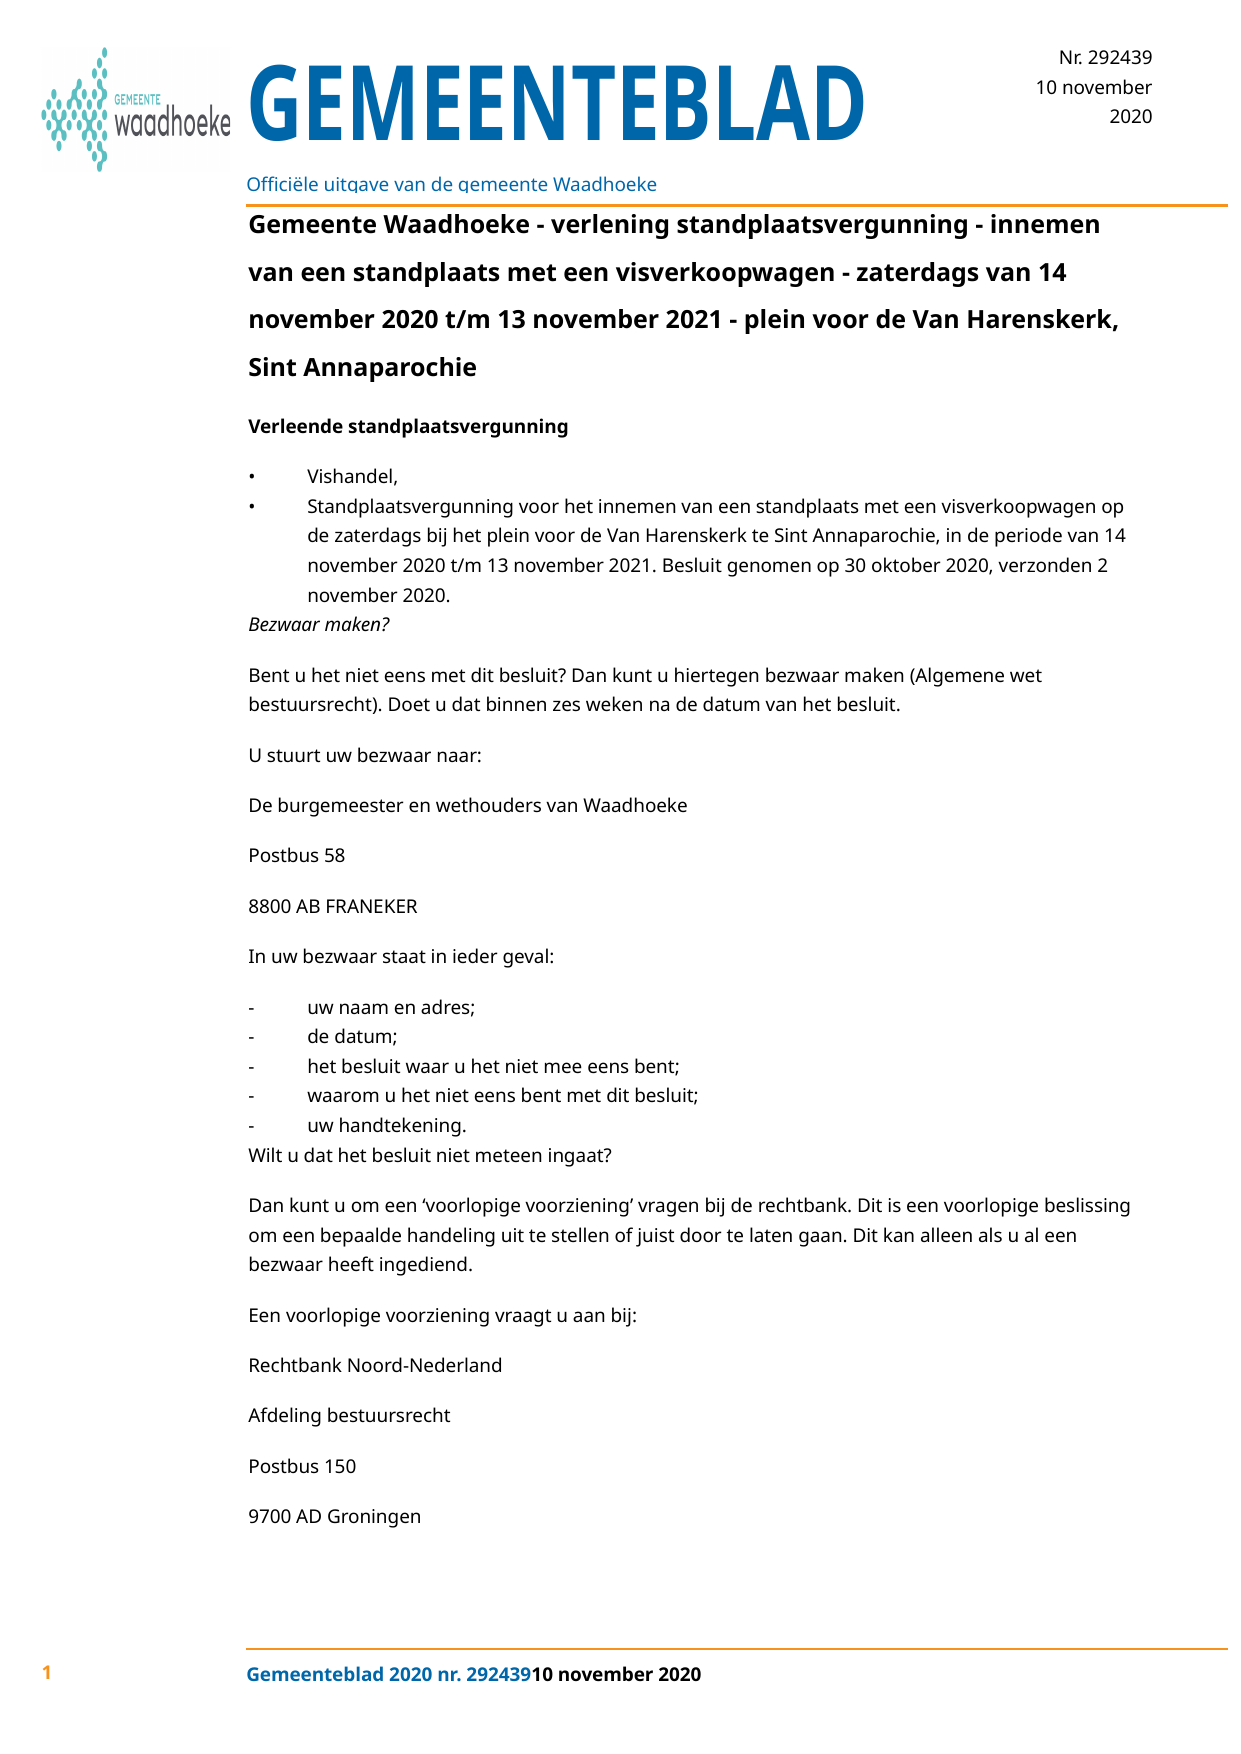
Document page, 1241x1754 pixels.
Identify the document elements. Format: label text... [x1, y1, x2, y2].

list uw naam en adres; [248, 994, 1152, 1020]
text U stuurt uw bezwaar naar: [248, 742, 1152, 768]
list uw handtekening. [248, 1112, 1152, 1138]
text In uw bezwaar staat in ieder geval: [248, 943, 1152, 969]
list Vishandel, [248, 463, 1152, 489]
text Dan kunt u om een ‘voorlopige voorziening’ vragen bij de rechtbank. Dit is een voorlopige beslissing om een bepaalde handeling uit te stellen of juist door te laten gaan. Dit kan alleen als u al een bezwaar heeft ingediend. [248, 1192, 1152, 1277]
list Standplaatsvergunning voor het innemen van een standplaats met een visverkoopwagen op de zaterdags bij het plein voor de Van Harenskerk te Sint Annaparochie, in de periode van 14 november 2020 t/m 13 november 2021. Besluit genomen op 30 oktober 2020, verzonden 2 november 2020. [248, 493, 1152, 608]
list het besluit waar u het niet mee eens bent; [248, 1053, 1152, 1079]
text Postbus 58 [248, 843, 1152, 868]
text De burgemeester en wethouders van Waadhoeke [248, 792, 1152, 818]
text Postbus 150 [248, 1453, 1152, 1479]
text Gemeente Waadhoeke - verlening standplaatsvergunning - innemen van een standplaats met een visverkoopwagen - zaterdags van 14 november 2020 t/m 13 november 2021 - plein voor de Van Harenskerk, Sint Annaparochie [248, 207, 1152, 384]
text Bent u het niet eens met dit besluit? Dan kunt u hiertegen bezwaar maken (Algemene wet bestuursrecht). Doet u dat binnen zes weken na de datum van het besluit. [248, 662, 1152, 717]
text Verleende standplaatsvergunning [248, 413, 1152, 439]
list waarom u het niet eens bent met dit besluit; [248, 1083, 1152, 1108]
text Wilt u dat het besluit niet meteen ingaat? [248, 1142, 1152, 1168]
list de datum; [248, 1023, 1152, 1049]
text Rechtbank Noord-Nederland [248, 1352, 1152, 1378]
text Bezwaar maken? [248, 611, 1152, 637]
text Een voorlopige voorziening vraagt u aan bij: [248, 1302, 1152, 1328]
picture [41, 47, 231, 172]
text Afdeling bestuursrecht [248, 1403, 1152, 1428]
text 9700 AD Groningen [248, 1503, 1152, 1529]
text 8800 AB FRANEKER [248, 893, 1152, 919]
